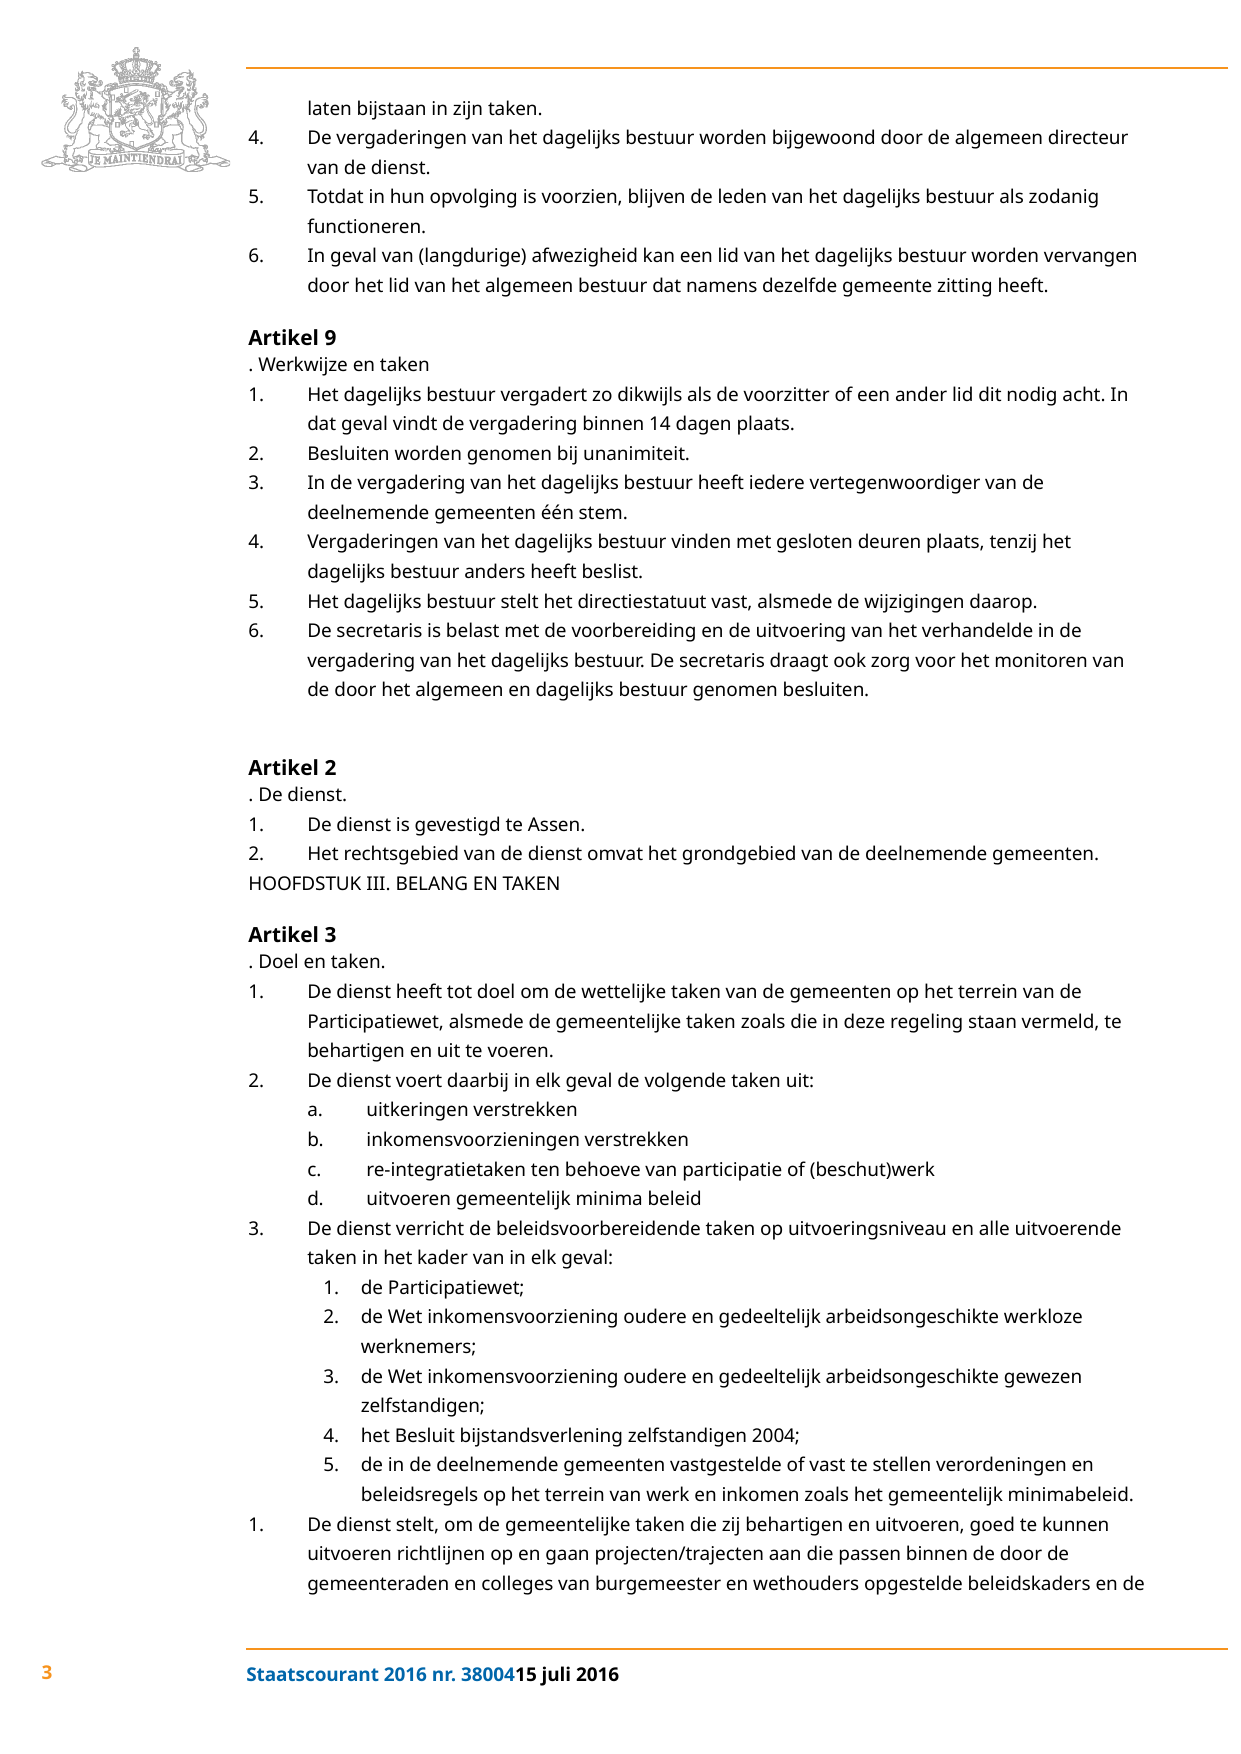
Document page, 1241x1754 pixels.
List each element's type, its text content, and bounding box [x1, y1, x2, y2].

list In de vergadering van het dagelijks bestuur heeft iedere vertegenwoordiger van de deelnemende gemeenten één stem. [248, 469, 1152, 525]
list het Besluit bijstandsverlening zelfstandigen 2004; [323, 1422, 1152, 1448]
list De dienst heeft tot doel om de wettelijke taken van de gemeenten op het terrein van de Participatiewet, alsmede de gemeentelijke taken zoals die in deze regeling staan vermeld, te behartigen en uit te voeren. [248, 978, 1152, 1063]
text Artikel 2 [248, 753, 1152, 781]
text Artikel 3 [248, 920, 1152, 949]
text HOOFDSTUK III. BELANG EN TAKEN [248, 870, 1152, 896]
list De dienst verricht de beleidsvoorbereidende taken op uitvoeringsniveau en alle uitvoerende taken in het kader van in elk geval: [248, 1215, 1152, 1270]
list de Wet inkomensvoorziening oudere en gedeeltelijk arbeidsongeschikte werkloze werknemers; [323, 1304, 1152, 1359]
list De vergaderingen van het dagelijks bestuur worden bijgewoond door de algemeen directeur van de dienst. [248, 124, 1152, 180]
text . De dienst. [248, 781, 1152, 807]
text Artikel 9 [248, 323, 1152, 351]
list Het dagelijks bestuur vergadert zo dikwijls als de voorzitter of een ander lid dit nodig acht. In dat geval vindt de vergadering binnen 14 dagen plaats. [248, 381, 1152, 436]
picture [41, 47, 231, 172]
list De dienst voert daarbij in elk geval de volgende taken uit: [248, 1067, 1152, 1093]
list laten bijstaan in zijn taken. [248, 95, 1152, 121]
list Vergaderingen van het dagelijks bestuur vinden met gesloten deuren plaats, tenzij het dagelijks bestuur anders heeft beslist. [248, 529, 1152, 584]
list de in de deelnemende gemeenten vastgestelde of vast te stellen verordeningen en beleidsregels op het terrein van werk en inkomen zoals het gemeentelijk minimabeleid. [323, 1452, 1152, 1507]
list uitkeringen verstrekken [307, 1097, 1152, 1122]
list Het rechtsgebied van de dienst omvat het grondgebied van de deelnemende gemeenten. [248, 840, 1152, 866]
list inkomensvoorzieningen verstrekken [307, 1126, 1152, 1152]
list uitvoeren gemeentelijk minima beleid [307, 1185, 1152, 1211]
text . Doel en taken. [248, 949, 1152, 974]
list Het dagelijks bestuur stelt het directiestatuut vast, alsmede de wijzigingen daarop. [248, 588, 1152, 613]
list de Participatiewet; [323, 1274, 1152, 1300]
list De dienst is gevestigd te Assen. [248, 811, 1152, 836]
list Besluiten worden genomen bij unanimiteit. [248, 440, 1152, 466]
list de Wet inkomensvoorziening oudere en gedeeltelijk arbeidsongeschikte gewezen zelfstandigen; [323, 1363, 1152, 1418]
list In geval van (langdurige) afwezigheid kan een lid van het dagelijks bestuur worden vervangen door het lid van het algemeen bestuur dat namens dezelfde gemeente zitting heeft. [248, 243, 1152, 298]
list De secretaris is belast met de voorbereiding en de uitvoering van het verhandelde in de vergadering van het dagelijks bestuur. De secretaris draagt ook zorg voor het monitoren van de door het algemeen en dagelijks bestuur genomen besluiten. [248, 617, 1152, 702]
text . Werkwijze en taken [248, 351, 1152, 377]
list Totdat in hun opvolging is voorzien, blijven de leden van het dagelijks bestuur als zodanig functioneren. [248, 183, 1152, 239]
list De dienst stelt, om de gemeentelijke taken die zij behartigen en uitvoeren, goed te kunnen uitvoeren richtlijnen op en gaan projecten/trajecten aan die passen binnen de door de gemeenteraden en colleges van burgemeester en wethouders opgestelde beleidskaders en de [248, 1511, 1152, 1596]
list re-integratietaken ten behoeve van participatie of (beschut)werk [307, 1156, 1152, 1182]
